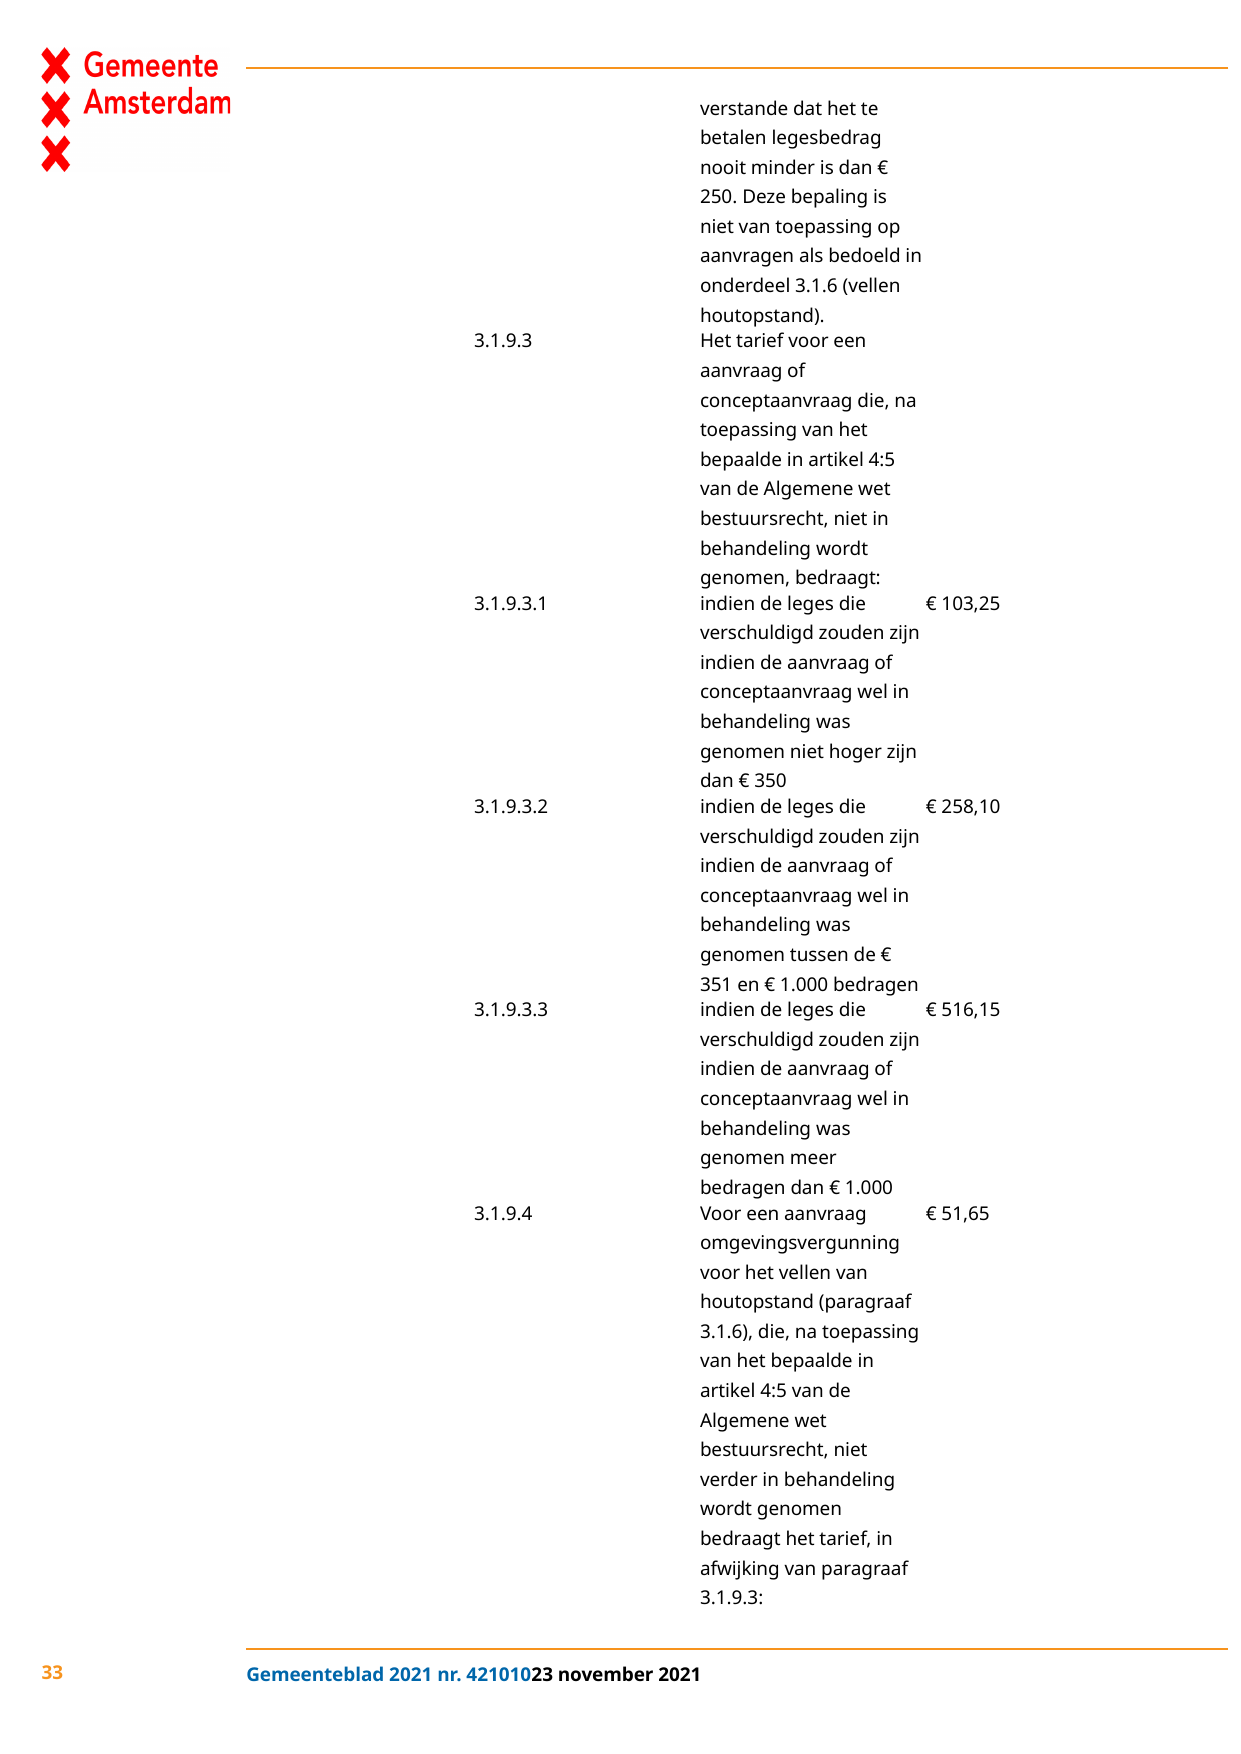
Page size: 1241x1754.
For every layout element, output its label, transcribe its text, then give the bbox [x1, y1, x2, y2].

table_cell indien de leges die verschuldigd zouden zijn indien de aanvraag of conceptaanvraag wel in behandeling was genomen tussen de € 351 en € 1.000 bedragen [700, 793, 926, 996]
table_cell 3.1.9.3.3 [474, 996, 700, 1200]
table_cell [248, 1200, 474, 1610]
table_cell Voor een aanvraag omgevingsvergunning voor het vellen van houtopstand (paragraaf 3.1.6), die, na toepassing van het bepaalde in artikel 4:5 van de Algemene wet bestuursrecht, niet verder in behandeling wordt genomen bedraagt het tarief, in afwijking van paragraaf 3.1.9.3: [700, 1200, 926, 1610]
table_cell 3.1.9.3.2 [474, 793, 700, 996]
table_cell 3.1.9.4 [474, 1200, 700, 1610]
picture [41, 47, 231, 172]
table_cell [248, 95, 474, 328]
table_cell [248, 590, 474, 793]
table_cell [248, 996, 474, 1200]
table_cell indien de leges die verschuldigd zouden zijn indien de aanvraag of conceptaanvraag wel in behandeling was genomen meer bedragen dan € 1.000 [700, 996, 926, 1200]
table_cell [926, 95, 1152, 328]
table_cell 3.1.9.3 [474, 328, 700, 590]
table_cell € 258,10 [926, 793, 1152, 996]
table_cell verstande dat het te betalen legesbedrag nooit minder is dan € 250. Deze bepaling is niet van toepassing op aanvragen als bedoeld in onderdeel 3.1.6 (vellen houtopstand). [700, 95, 926, 328]
table_cell [248, 793, 474, 996]
table_cell [926, 328, 1152, 590]
table_cell indien de leges die verschuldigd zouden zijn indien de aanvraag of conceptaanvraag wel in behandeling was genomen niet hoger zijn dan € 350 [700, 590, 926, 793]
table_cell 3.1.9.3.1 [474, 590, 700, 793]
table_cell Het tarief voor een aanvraag of conceptaanvraag die, na toepassing van het bepaalde in artikel 4:5 van de Algemene wet bestuursrecht, niet in behandeling wordt genomen, bedraagt: [700, 328, 926, 590]
table_cell [474, 95, 700, 328]
table_cell € 516,15 [926, 996, 1152, 1200]
table_cell € 51,65 [926, 1200, 1152, 1610]
table_cell € 103,25 [926, 590, 1152, 793]
table_cell [248, 328, 474, 590]
